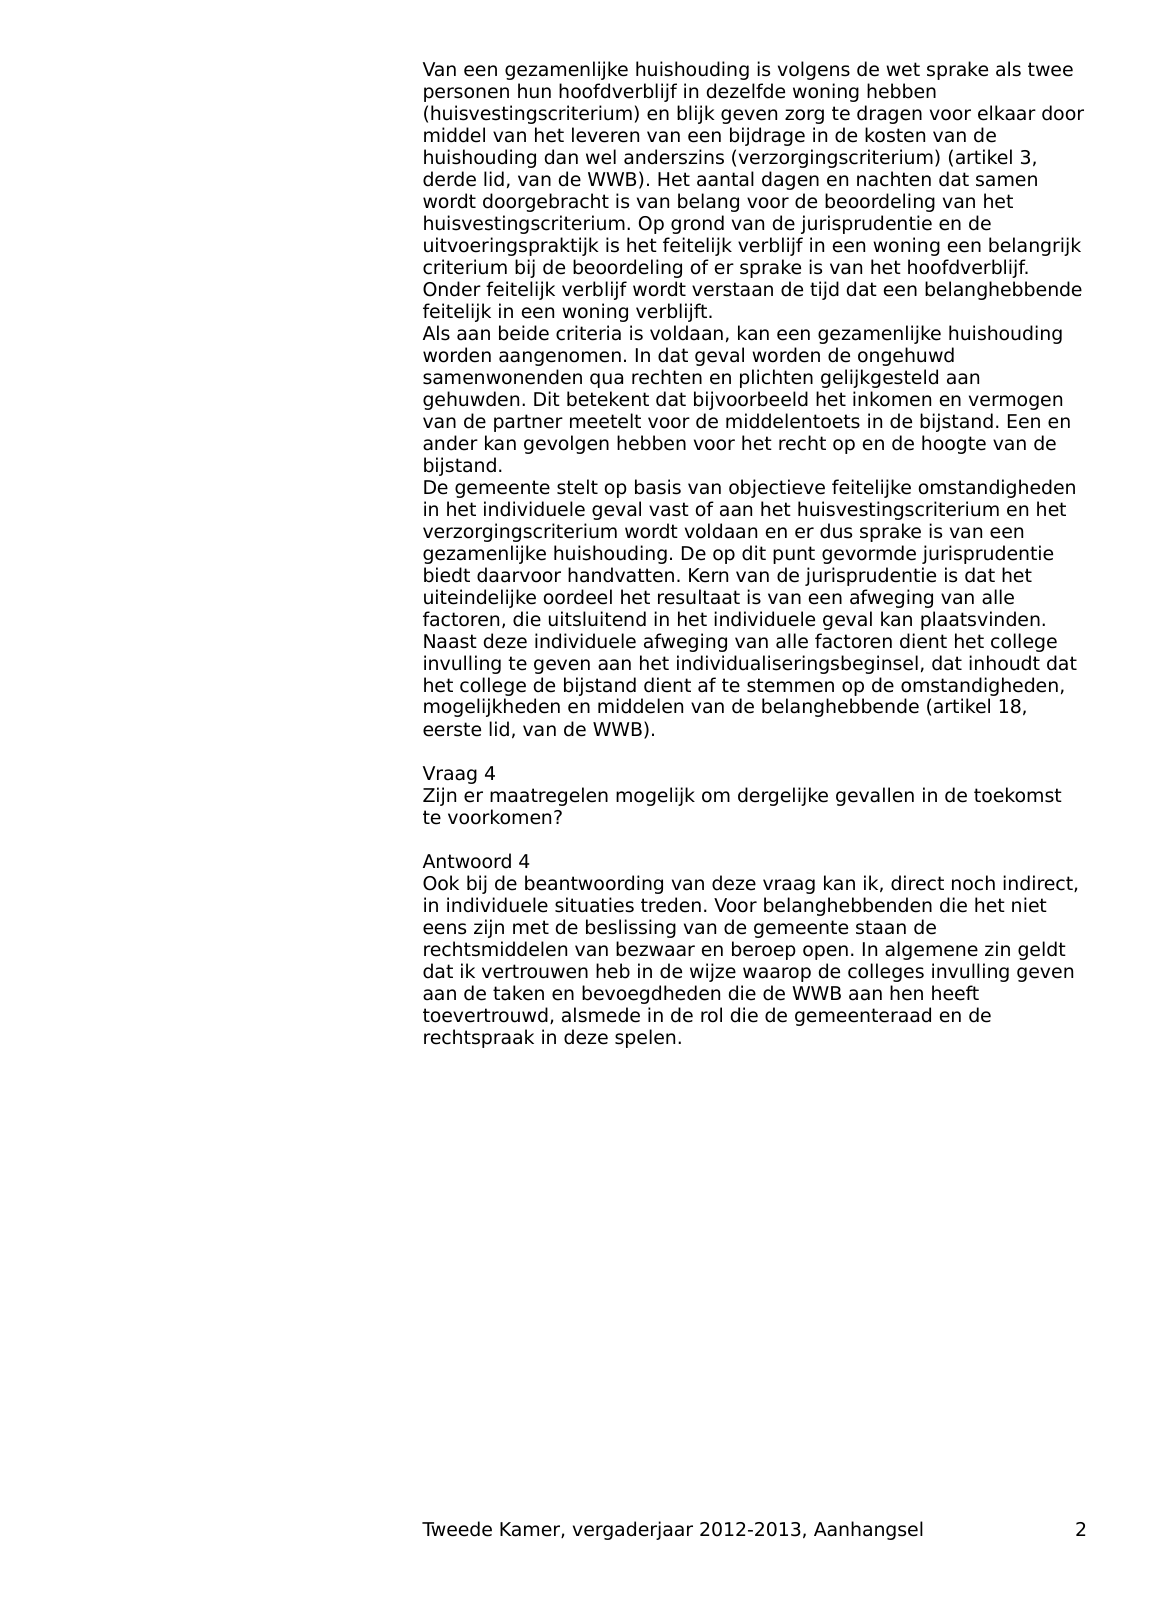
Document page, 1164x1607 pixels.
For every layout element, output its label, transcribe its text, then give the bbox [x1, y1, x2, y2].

text De gemeente stelt op basis van objectieve feitelijke omstandigheden in het individuele geval vast of aan het huisvestingscriterium en het verzorgingscriterium wordt voldaan en er dus sprake is van een gezamenlijke huishouding. De op dit punt gevormde jurisprudentie biedt daarvoor handvatten. Kern van de jurisprudentie is dat het uiteindelijke oordeel het resultaat is van een afweging van alle factoren, die uitsluitend in het individuele geval kan plaatsvinden. [422, 477, 1087, 631]
text Zijn er maatregelen mogelijk om dergelijke gevallen in de toekomst te voorkomen? [422, 784, 1087, 828]
text Als aan beide criteria is voldaan, kan een gezamenlijke huishouding worden aangenomen. In dat geval worden de ongehuwd samenwonenden qua rechten en plichten gelijkgesteld aan gehuwden. Dit betekent dat bijvoorbeeld het inkomen en vermogen van de partner meetelt voor de middelentoets in de bijstand. Een en ander kan gevolgen hebben voor het recht op en de hoogte van de bijstand. [422, 323, 1087, 477]
text Antwoord 4 [422, 851, 1087, 873]
text Vraag 4 [422, 763, 1087, 784]
text Ook bij de beantwoording van deze vraag kan ik, direct noch indirect, in individuele situaties treden. Voor belanghebbenden die het niet eens zijn met de beslissing van de gemeente staan de rechtsmiddelen van bezwaar en beroep open. In algemene zin geldt dat ik vertrouwen heb in de wijze waarop de colleges invulling geven aan de taken en bevoegdheden die de WWB aan hen heeft toevertrouwd, alsmede in de rol die de gemeenteraad en de rechtspraak in deze spelen. [422, 873, 1087, 1048]
text Naast deze individuele afweging van alle factoren dient het college invulling te geven aan het individualiseringsbeginsel, dat inhoudt dat het college de bijstand dient af te stemmen op de omstandigheden, mogelijkheden en middelen van de belanghebbende (artikel 18, eerste lid, van de WWB). [422, 631, 1087, 740]
text Van een gezamenlijke huishouding is volgens de wet sprake als twee personen hun hoofdverblijf in dezelfde woning hebben (huisvestingscriterium) en blijk geven zorg te dragen voor elkaar door middel van het leveren van een bijdrage in de kosten van de huishouding dan wel anderszins (verzorgingscriterium) (artikel 3, derde lid, van de WWB). Het aantal dagen en nachten dat samen wordt doorgebracht is van belang voor de beoordeling van het huisvestingscriterium. Op grond van de jurisprudentie en de uitvoeringspraktijk is het feitelijk verblijf in een woning een belangrijk criterium bij de beoordeling of er sprake is van het hoofdverblijf. Onder feitelijk verblijf wordt verstaan de tijd dat een belanghebbende feitelijk in een woning verblijft. [422, 59, 1087, 323]
